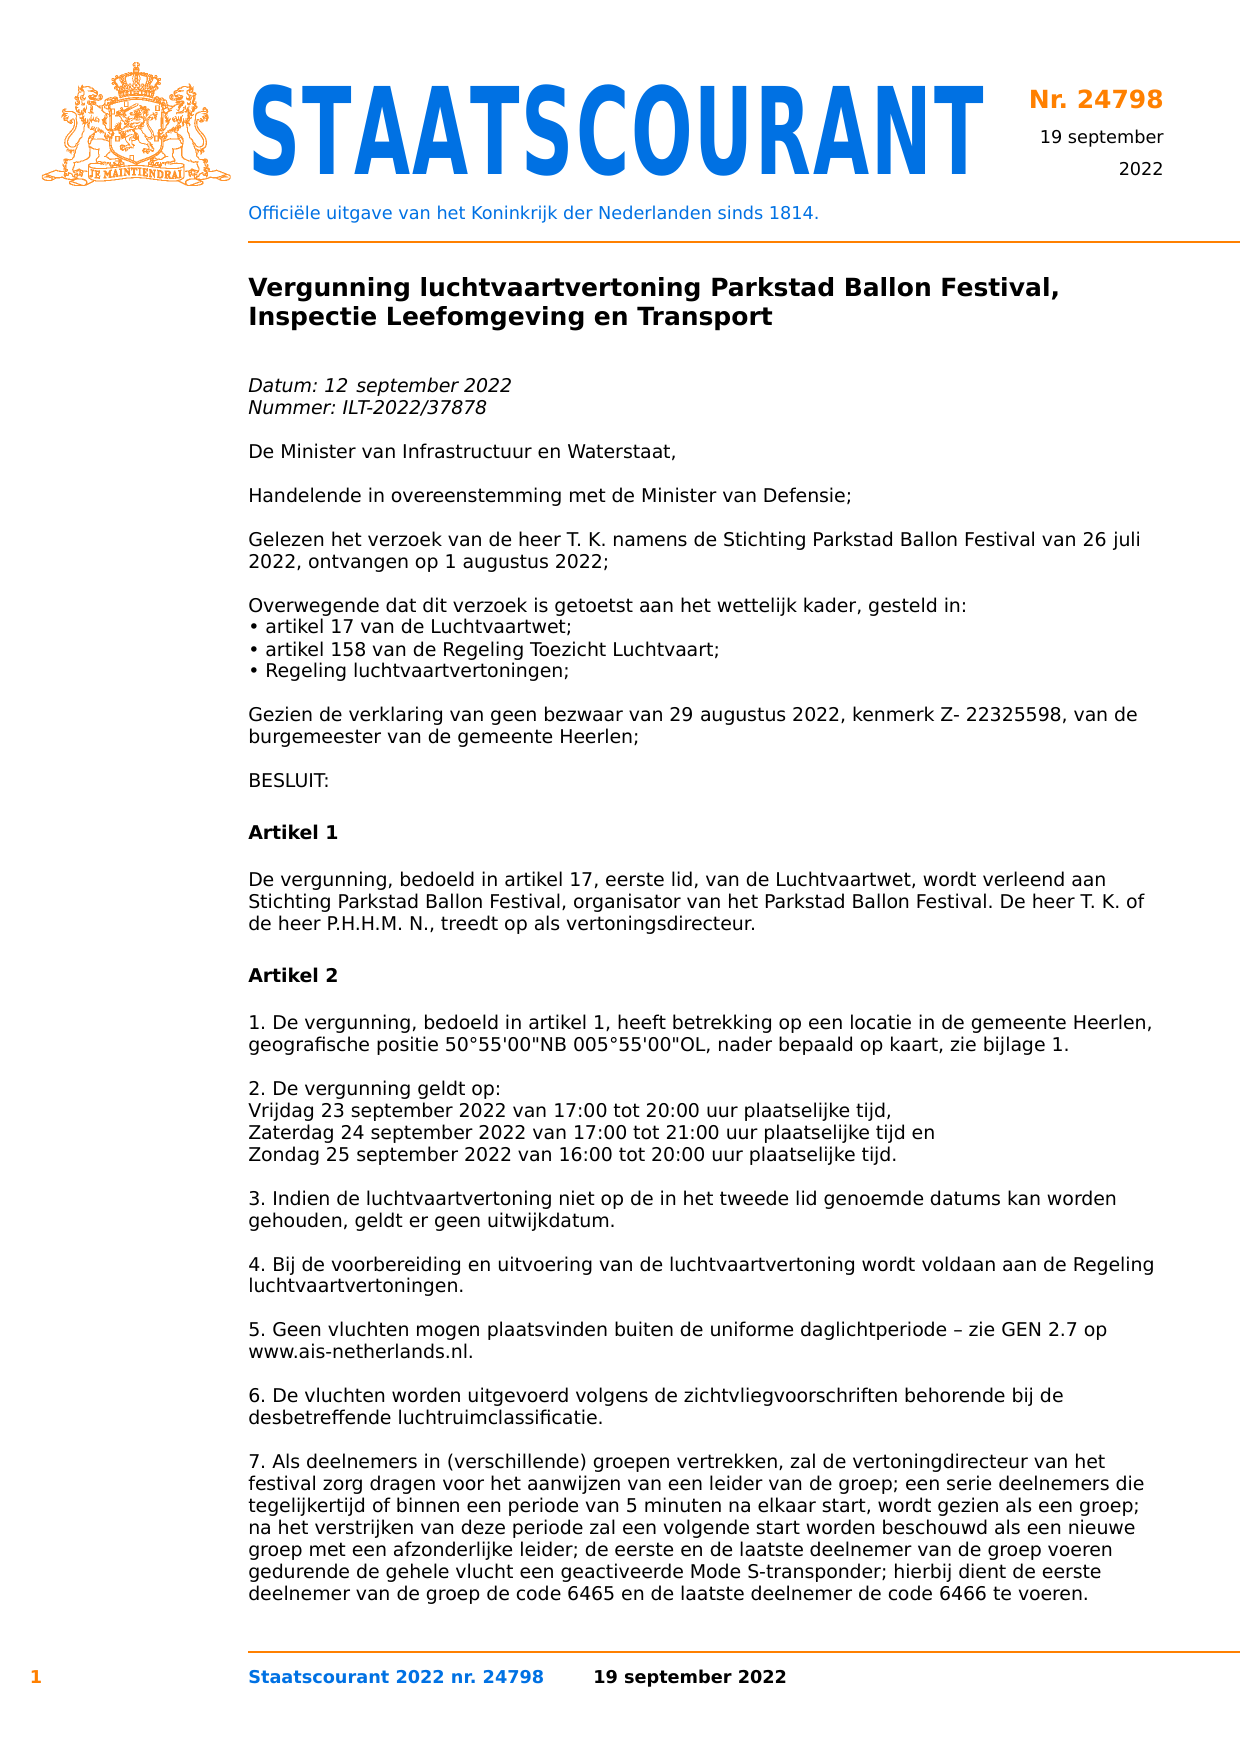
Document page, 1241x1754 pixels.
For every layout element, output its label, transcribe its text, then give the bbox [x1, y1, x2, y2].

text 6. De vluchten worden uitgevoerd volgens de zichtvliegvoorschriften behorende bij de desbetreffende luchtruimclassificatie. [248, 1385, 1163, 1429]
picture [41, 62, 231, 186]
text Nummer: ILT-2022/37878 [248, 397, 1163, 419]
text Zondag 25 september 2022 van 16:00 tot 20:00 uur plaatselijke tijd. [248, 1144, 1163, 1166]
subtitle Artikel 1 [248, 822, 1163, 844]
table_cell 2022 [998, 153, 1240, 203]
text 2. De vergunning geldt op: [248, 1078, 1163, 1100]
text De Minister van Infrastructuur en Waterstaat, [248, 441, 1163, 463]
text • artikel 158 van de Regeling Toezicht Luchtvaart; [248, 638, 1163, 660]
table_header Nr. 24798 [998, 62, 1240, 121]
text De vergunning, bedoeld in artikel 17, eerste lid, van de Luchtvaartwet, wordt verleend aan Stichting Parkstad Ballon Festival, organisator van het Parkstad Ballon Festival. De heer T. K. of de heer P.H.H.M. N., treedt op als vertoningsdirecteur. [248, 869, 1163, 935]
text BESLUIT: [248, 770, 1163, 792]
table_header STAATSCOURANT [248, 62, 998, 203]
text Gelezen het verzoek van de heer T. K. namens de Stichting Parkstad Ballon Festival van 26 juli 2022, ontvangen op 1 augustus 2022; [248, 529, 1163, 573]
text Handelende in overeenstemming met de Minister van Defensie; [248, 485, 1163, 507]
text Gezien de verklaring van geen bezwaar van 29 augustus 2022, kenmerk Z- 22325598, van de burgemeester van de gemeente Heerlen; [248, 704, 1163, 748]
table_cell 19 september [998, 121, 1240, 153]
text Overwegende dat dit verzoek is getoetst aan het wettelijk kader, gesteld in: [248, 594, 1163, 616]
text Zaterdag 24 september 2022 van 17:00 tot 21:00 uur plaatselijke tijd en [248, 1122, 1163, 1144]
table_cell Officiële uitgave van het Koninkrijk der Nederlanden sinds 1814. [248, 203, 1240, 241]
text Vrijdag 23 september 2022 van 17:00 tot 20:00 uur plaatselijke tijd, [248, 1100, 1163, 1122]
text 5. Geen vluchten mogen plaatsvinden buiten de uniforme daglichtperiode – zie GEN 2.7 op www.ais-netherlands.nl. [248, 1319, 1163, 1363]
text • Regeling luchtvaartvertoningen; [248, 660, 1163, 682]
subtitle Vergunning luchtvaartvertoning Parkstad Ballon Festival, Inspectie Leefomgeving en Transport [248, 273, 1163, 331]
text 7. Als deelnemers in (verschillende) groepen vertrekken, zal de vertoningdirecteur van het festival zorg dragen voor het aanwijzen van een leider van de groep; een serie deelnemers die tegelijkertijd of binnen een periode van 5 minuten na elkaar start, wordt gezien als een groep; na het verstrijken van deze periode zal een volgende start worden beschouwd als een nieuwe groep met een afzonderlijke leider; de eerste en de laatste deelnemer van de groep voeren gedurende de gehele vlucht een geactiveerde Mode S-transponder; hierbij dient de eerste deelnemer van de groep de code 6465 en de laatste deelnemer de code 6466 te voeren. [248, 1451, 1163, 1605]
text 1. De vergunning, bedoeld in artikel 1, heeft betrekking op een locatie in de gemeente Heerlen, geografische positie 50°55'00"NB 005°55'00"OL, nader bepaald op kaart, zie bijlage 1. [248, 1012, 1163, 1056]
text 3. Indien de luchtvaartvertoning niet op de in het tweede lid genoemde datums kan worden gehouden, geldt er geen uitwijkdatum. [248, 1188, 1163, 1232]
subtitle Artikel 2 [248, 965, 1163, 987]
text Datum: 12 september 2022 [248, 375, 1163, 397]
text • artikel 17 van de Luchtvaartwet; [248, 616, 1163, 638]
text 4. Bij de voorbereiding en uitvoering van de luchtvaartvertoning wordt voldaan aan de Regeling luchtvaartvertoningen. [248, 1253, 1163, 1297]
table_header [25, 62, 248, 241]
